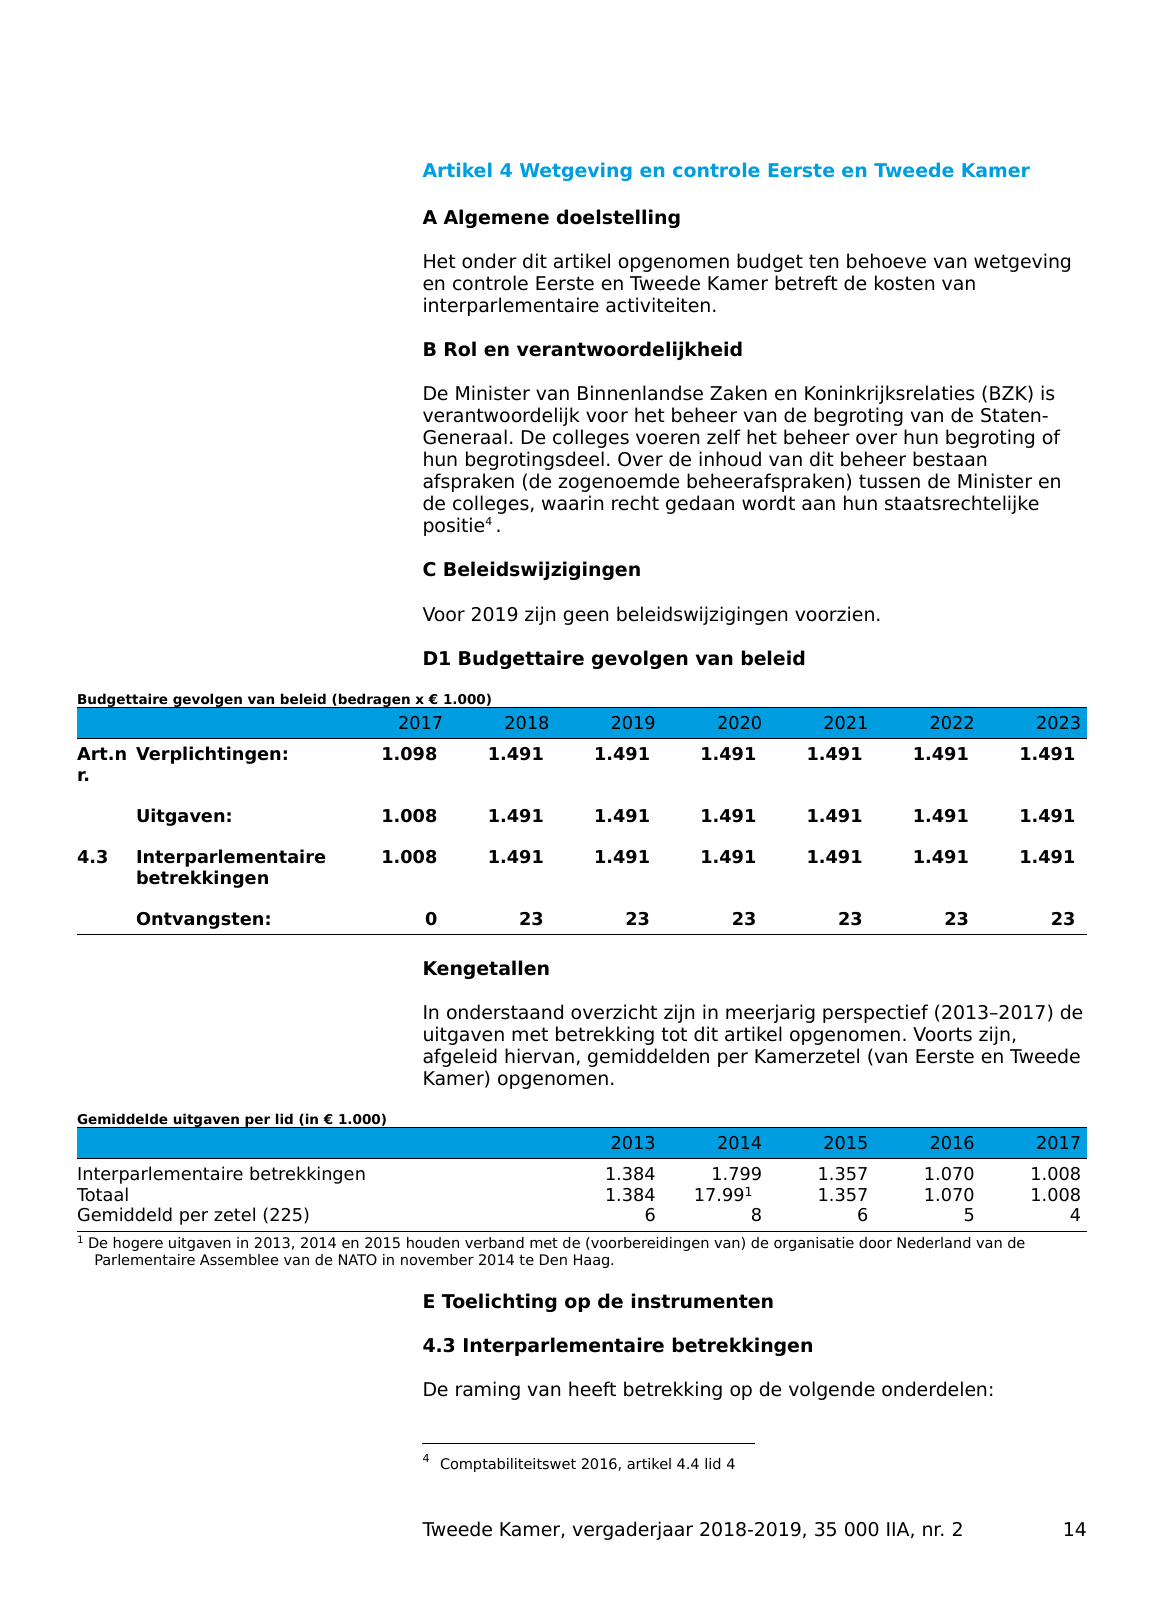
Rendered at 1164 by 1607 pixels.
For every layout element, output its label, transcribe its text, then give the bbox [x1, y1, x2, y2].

table_cell 1.070 [874, 1159, 980, 1185]
table_cell 1.491 [980, 806, 1087, 827]
table_cell 1.491 [768, 739, 874, 785]
table_cell [449, 785, 555, 806]
table_cell [343, 889, 449, 909]
table_cell 1.491 [874, 739, 980, 785]
table_cell [555, 827, 661, 847]
table_cell 6 [768, 1205, 874, 1231]
text In onderstaand overzicht zijn in meerjarig perspectief (2013–2017) de uitgaven met betrekking tot dit artikel opgenomen. Voorts zijn, afgeleid hiervan, gemiddelden per Kamerzetel (van Eerste en Tweede Kamer) opgenomen. [422, 1002, 1087, 1090]
table_cell 1.491 [661, 739, 768, 785]
table_cell 2017 [343, 708, 449, 738]
table_cell 1.491 [874, 806, 980, 827]
table_cell [980, 785, 1087, 806]
subtitle Artikel 4 Wetgeving en controle Eerste en Tweede Kamer [422, 160, 1087, 182]
text De Minister van Binnenlandse Zaken en Koninkrijksrelaties (BZK) is verantwoordelijk voor het beheer van de begroting van de Staten-Generaal. De colleges voeren zelf het beheer over hun begroting of hun begrotingsdeel. Over de inhoud van dit beheer bestaan afspraken (de zogenoemde beheerafspraken) tussen de Minister en de colleges, waarin recht gedaan wordt aan hun staatsrechtelijke positie. [422, 383, 1087, 537]
table_cell Interparlementaire betrekkingen [77, 1159, 555, 1185]
table_cell 1.491 [449, 806, 555, 827]
table_cell 2023 [980, 708, 1087, 738]
table_cell [77, 889, 130, 909]
table_cell 2013 [555, 1128, 661, 1158]
table_cell [555, 889, 661, 909]
table_cell 2021 [768, 708, 874, 738]
table_cell 2022 [874, 708, 980, 738]
table_cell 23 [661, 909, 768, 934]
table_cell 6 [555, 1205, 661, 1231]
table_cell 1.491 [768, 847, 874, 888]
table_cell 1 De hogere uitgaven in 2013, 2014 en 2015 houden verband met de (voorbereidingen van) de organisatie door Nederland van de Parlementaire Assemblee van de NATO in november 2014 te Den Haag. [77, 1232, 1087, 1268]
table_cell 1.008 [343, 847, 449, 888]
table_cell [130, 889, 342, 909]
table_cell 1.491 [555, 847, 661, 888]
table_cell [77, 708, 130, 738]
table_cell 1.491 [768, 806, 874, 827]
table_cell Verplichtingen: [130, 739, 342, 785]
table_cell Ontvangsten: [130, 909, 342, 934]
subtitle 4.3 Interparlementaire betrekkingen [422, 1335, 1087, 1357]
subtitle B Rol en verantwoordelijkheid [422, 339, 1087, 361]
table_cell 1.357 [768, 1159, 874, 1185]
table_cell 4 [980, 1205, 1087, 1231]
table_cell 2018 [449, 708, 555, 738]
table_cell 23 [555, 909, 661, 934]
table_cell [661, 889, 768, 909]
table_cell 1.491 [555, 739, 661, 785]
table_cell 4.3 [77, 847, 130, 888]
table_cell 17.991 [661, 1185, 768, 1205]
table_cell [130, 827, 342, 847]
table_cell [768, 889, 874, 909]
subtitle E Toelichting op de instrumenten [422, 1291, 1087, 1312]
table_header Budgettaire gevolgen van beleid (bedragen x € 1.000) [77, 692, 1087, 707]
table_cell 5 [874, 1205, 980, 1231]
table_cell [130, 785, 342, 806]
table_cell [343, 785, 449, 806]
table_cell [449, 827, 555, 847]
table_header Gemiddelde uitgaven per lid (in € 1.000) [77, 1112, 1087, 1127]
table_cell 1.491 [980, 847, 1087, 888]
table_cell 23 [768, 909, 874, 934]
table_cell [874, 827, 980, 847]
table_cell [77, 909, 130, 934]
table_cell 1.491 [449, 739, 555, 785]
table_cell 1.098 [343, 739, 449, 785]
table_cell 1.384 [555, 1185, 661, 1205]
table_cell Uitgaven: [130, 806, 342, 827]
table_cell [768, 785, 874, 806]
table_cell [77, 1128, 555, 1158]
table_cell [343, 827, 449, 847]
table_cell 2020 [661, 708, 768, 738]
table_cell [661, 827, 768, 847]
table_cell Gemiddeld per zetel (225) [77, 1205, 555, 1231]
table_cell 8 [661, 1205, 768, 1231]
table_cell [77, 806, 130, 827]
table_cell [77, 785, 130, 806]
table_cell 1.008 [980, 1185, 1087, 1205]
table_cell 1.491 [661, 806, 768, 827]
subtitle C Beleidswijzigingen [422, 559, 1087, 581]
table_cell Interparlementaire betrekkingen [130, 847, 342, 888]
table_cell 1.491 [555, 806, 661, 827]
table_cell 2019 [555, 708, 661, 738]
table_cell [768, 827, 874, 847]
table_cell 1.357 [768, 1185, 874, 1205]
table_cell 1.491 [661, 847, 768, 888]
table_cell Art.nr. [77, 739, 130, 785]
table_cell 1.070 [874, 1185, 980, 1205]
table_cell 1.384 [555, 1159, 661, 1185]
table_cell [874, 785, 980, 806]
subtitle A Algemene doelstelling [422, 207, 1087, 229]
table_cell 1.008 [980, 1159, 1087, 1185]
table_cell [874, 889, 980, 909]
table_cell [555, 785, 661, 806]
table_cell 2016 [874, 1128, 980, 1158]
table_cell [980, 889, 1087, 909]
table_cell 23 [980, 909, 1087, 934]
text De raming van heeft betrekking op de volgende onderdelen: [422, 1379, 1087, 1401]
table_cell 0 [343, 909, 449, 934]
table_cell [130, 708, 342, 738]
table_cell 1.491 [874, 847, 980, 888]
text Het onder dit artikel opgenomen budget ten behoeve van wetgeving en controle Eerste en Tweede Kamer betreft de kosten van interparlementaire activiteiten. [422, 251, 1087, 317]
text Comptabiliteitswet 2016, artikel 4.4 lid 4 [422, 1452, 1087, 1474]
table_cell 2015 [768, 1128, 874, 1158]
table_cell 1.491 [449, 847, 555, 888]
table_cell 23 [874, 909, 980, 934]
table_cell 2014 [661, 1128, 768, 1158]
table_cell [449, 889, 555, 909]
table_cell 2017 [980, 1128, 1087, 1158]
table_cell 1.008 [343, 806, 449, 827]
text Voor 2019 zijn geen beleidswijzigingen voorzien. [422, 603, 1087, 626]
table_cell Totaal [77, 1185, 555, 1205]
table_cell [980, 827, 1087, 847]
table_cell 1.799 [661, 1159, 768, 1185]
table_cell 23 [449, 909, 555, 934]
subtitle Kengetallen [422, 958, 1087, 979]
table_cell [77, 827, 130, 847]
subtitle D1 Budgettaire gevolgen van beleid [422, 648, 1087, 670]
table_cell 1.491 [980, 739, 1087, 785]
table_cell [661, 785, 768, 806]
